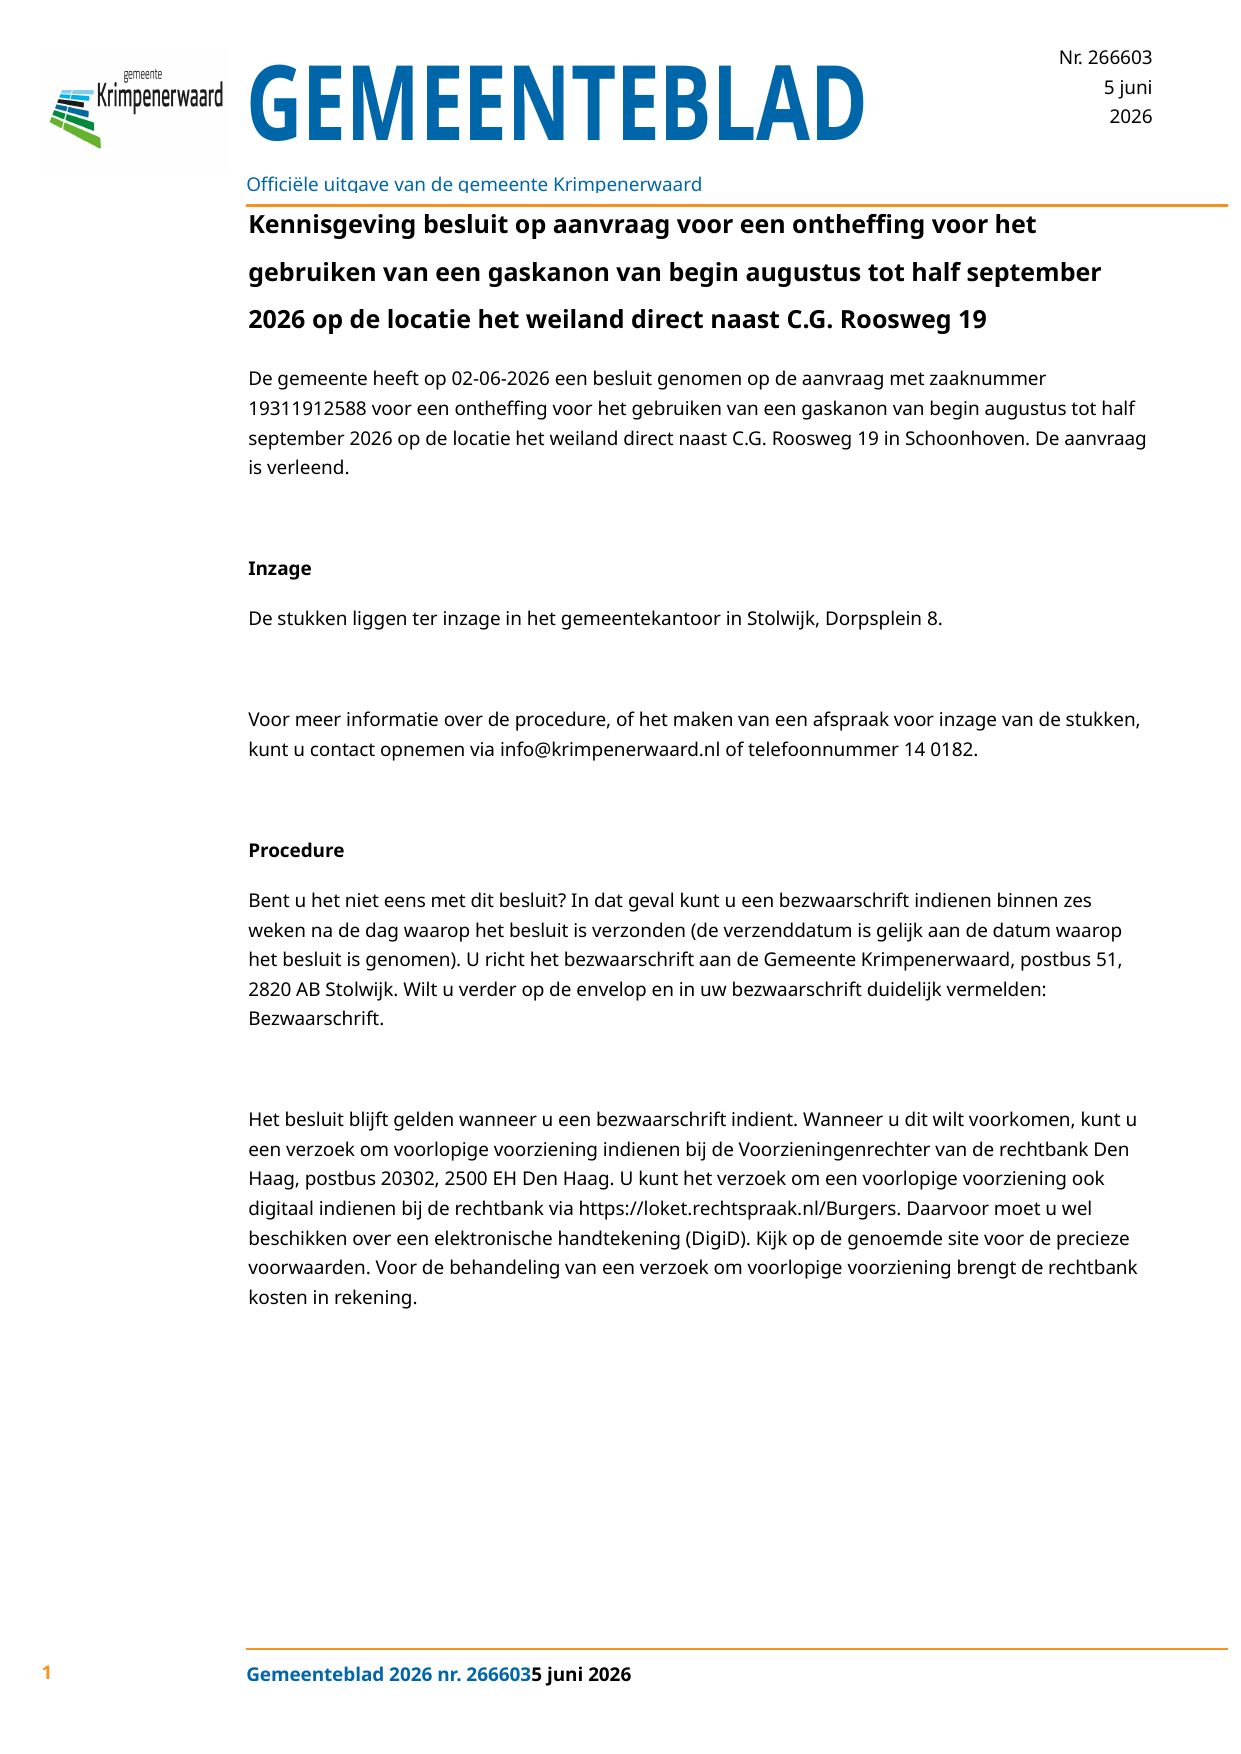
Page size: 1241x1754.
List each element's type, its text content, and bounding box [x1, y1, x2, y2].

text Bent u het niet eens met dit besluit? In dat geval kunt u een bezwaarschrift indienen binnen zes weken na de dag waarop het besluit is verzonden (de verzenddatum is gelijk aan de datum waarop het besluit is genomen). U richt het bezwaarschrift aan de Gemeente Krimpenerwaard, postbus 51, 2820 AB Stolwijk. Wilt u verder op de envelop en in uw bezwaarschrift duidelijk vermelden: Bezwaarschrift. [248, 887, 1152, 1031]
text De gemeente heeft op 02-06-2026 een besluit genomen op de aanvraag met zaaknummer 19311912588 voor een ontheffing voor het gebruiken van een gaskanon van begin augustus tot half september 2026 op de locatie het weiland direct naast C.G. Roosweg 19 in Schoonhoven. De aanvraag is verleend. [248, 366, 1152, 480]
text Inzage [248, 555, 1152, 581]
text Procedure [248, 837, 1152, 862]
picture [41, 47, 231, 172]
text Voor meer informatie over de procedure, of het maken van een afspraak voor inzage van de stukken, kunt u contact opnemen via info@krimpenerwaard.nl of telefoonnummer 14 0182. [248, 706, 1152, 762]
text Kennisgeving besluit op aanvraag voor een ontheffing voor het gebruiken van een gaskanon van begin augustus tot half september 2026 op de locatie het weiland direct naast C.G. Roosweg 19 [248, 207, 1152, 336]
text Het besluit blijft gelden wanneer u een bezwaarschrift indient. Wanneer u dit wilt voorkomen, kunt u een verzoek om voorlopige voorziening indienen bij de Voorzieningenrechter van de rechtbank Den Haag, postbus 20302, 2500 EH Den Haag. U kunt het verzoek om een voorlopige voorziening ook digitaal indienen bij de rechtbank via https://loket.rechtspraak.nl/Burgers. Daarvoor moet u wel beschikken over een elektronische handtekening (DigiD). Kijk op de genoemde site voor de precieze voorwaarden. Voor de behandeling van een verzoek om voorlopige voorziening brengt de rechtbank kosten in rekening. [248, 1106, 1152, 1309]
text De stukken liggen ter inzage in het gemeentekantoor in Stolwijk, Dorpsplein 8. [248, 606, 1152, 631]
